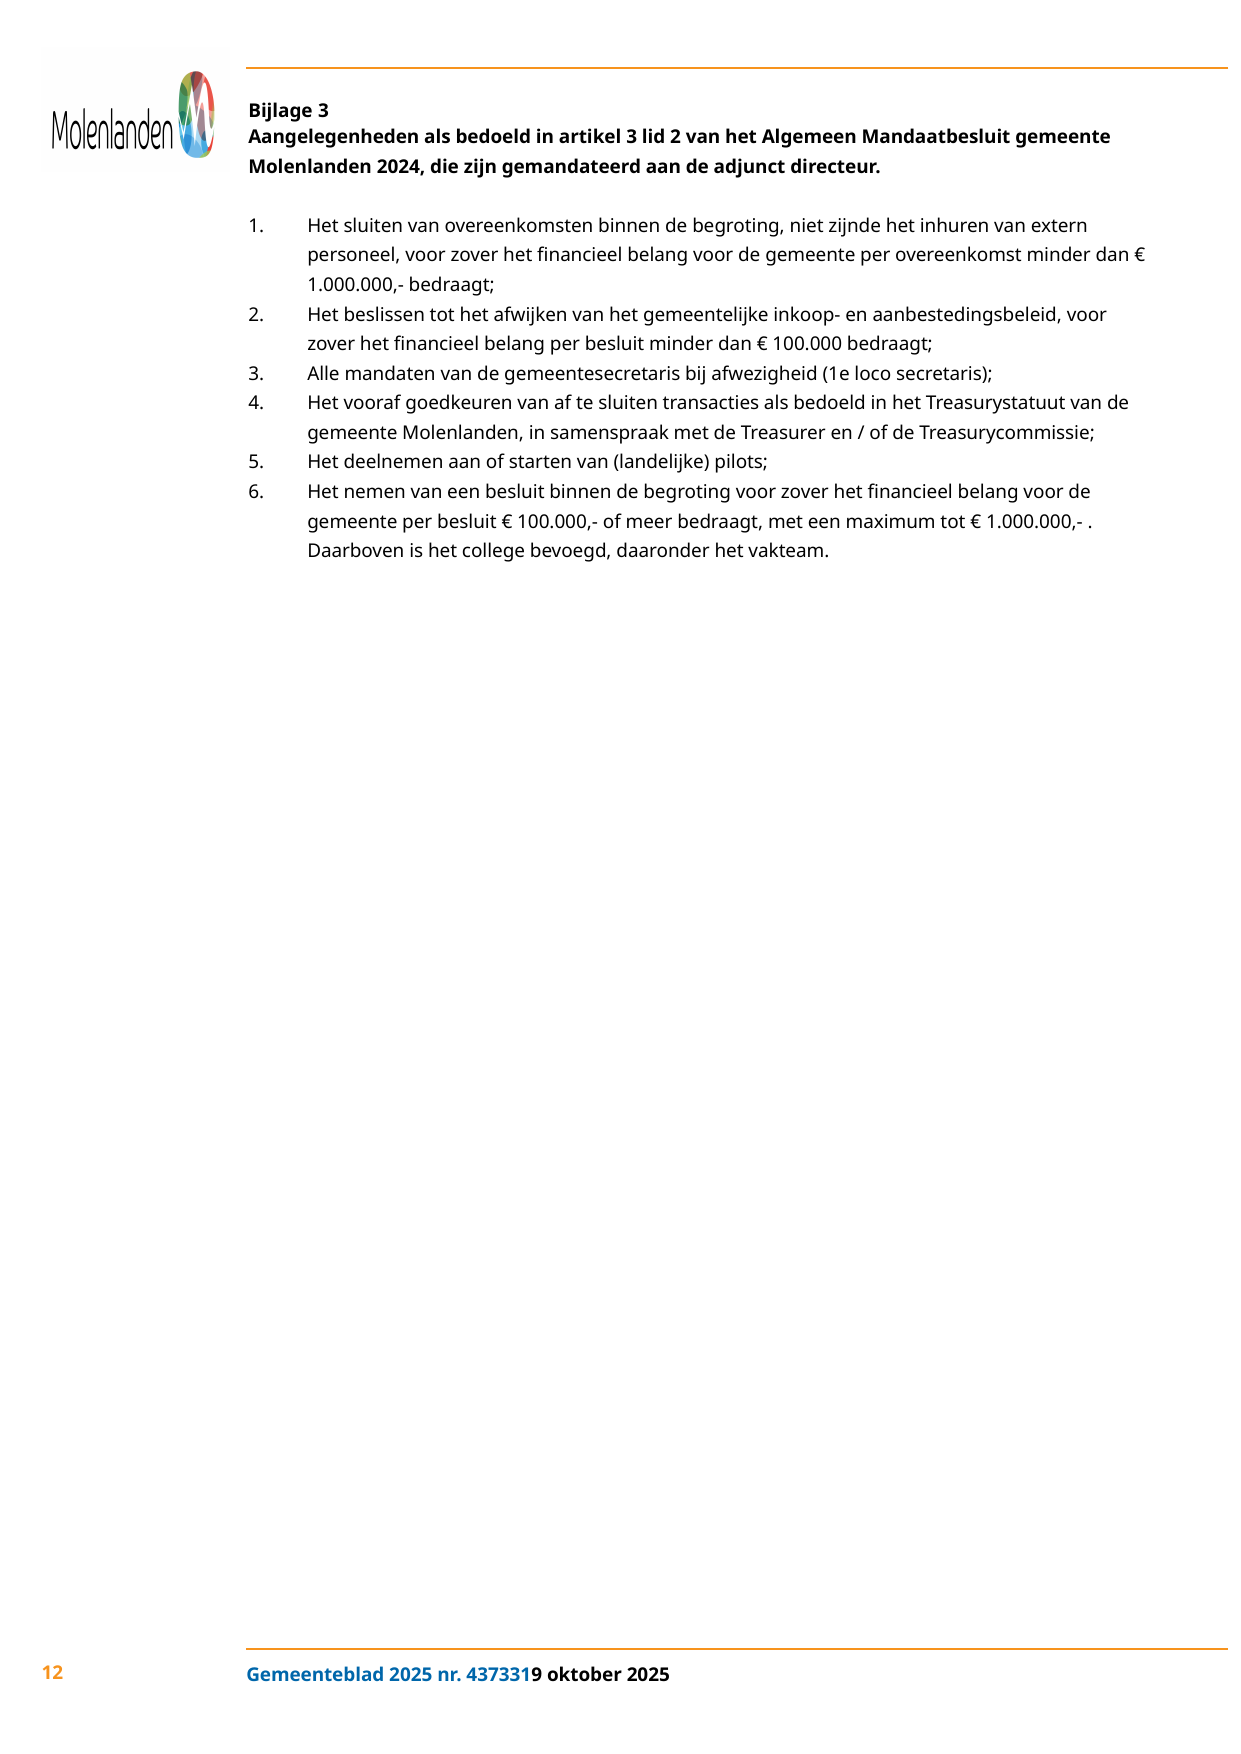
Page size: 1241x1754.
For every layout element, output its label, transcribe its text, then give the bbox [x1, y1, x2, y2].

text Aangelegenheden als bedoeld in artikel 3 lid 2 van het Algemeen Mandaatbesluit gemeente Molenlanden 2024, die zijn gemandateerd aan de adjunct directeur. [248, 123, 1152, 179]
list Het vooraf goedkeuren van af te sluiten transacties als bedoeld in het Treasurystatuut van de gemeente Molenlanden, in samenspraak met de Treasurer en / of de Treasurycommissie; [248, 389, 1152, 445]
list Alle mandaten van de gemeentesecretaris bij afwezigheid (1e loco secretaris); [248, 360, 1152, 386]
list Het deelnemen aan of starten van (landelijke) pilots; [248, 449, 1152, 474]
list Het nemen van een besluit binnen de begroting voor zover het financieel belang voor de gemeente per besluit € 100.000,- of meer bedraagt, met een maximum tot € 1.000.000,- . Daarboven is het college bevoegd, daaronder het vakteam. [248, 478, 1152, 563]
list Het beslissen tot het afwijken van het gemeentelijke inkoop- en aanbestedingsbeleid, voor zover het financieel belang per besluit minder dan € 100.000 bedraagt; [248, 301, 1152, 356]
picture [41, 47, 231, 172]
text Bijlage 3 [248, 95, 1152, 123]
list Het sluiten van overeenkomsten binnen de begroting, niet zijnde het inhuren van extern personeel, voor zover het financieel belang voor de gemeente per overeenkomst minder dan € 1.000.000,- bedraagt; [248, 212, 1152, 297]
